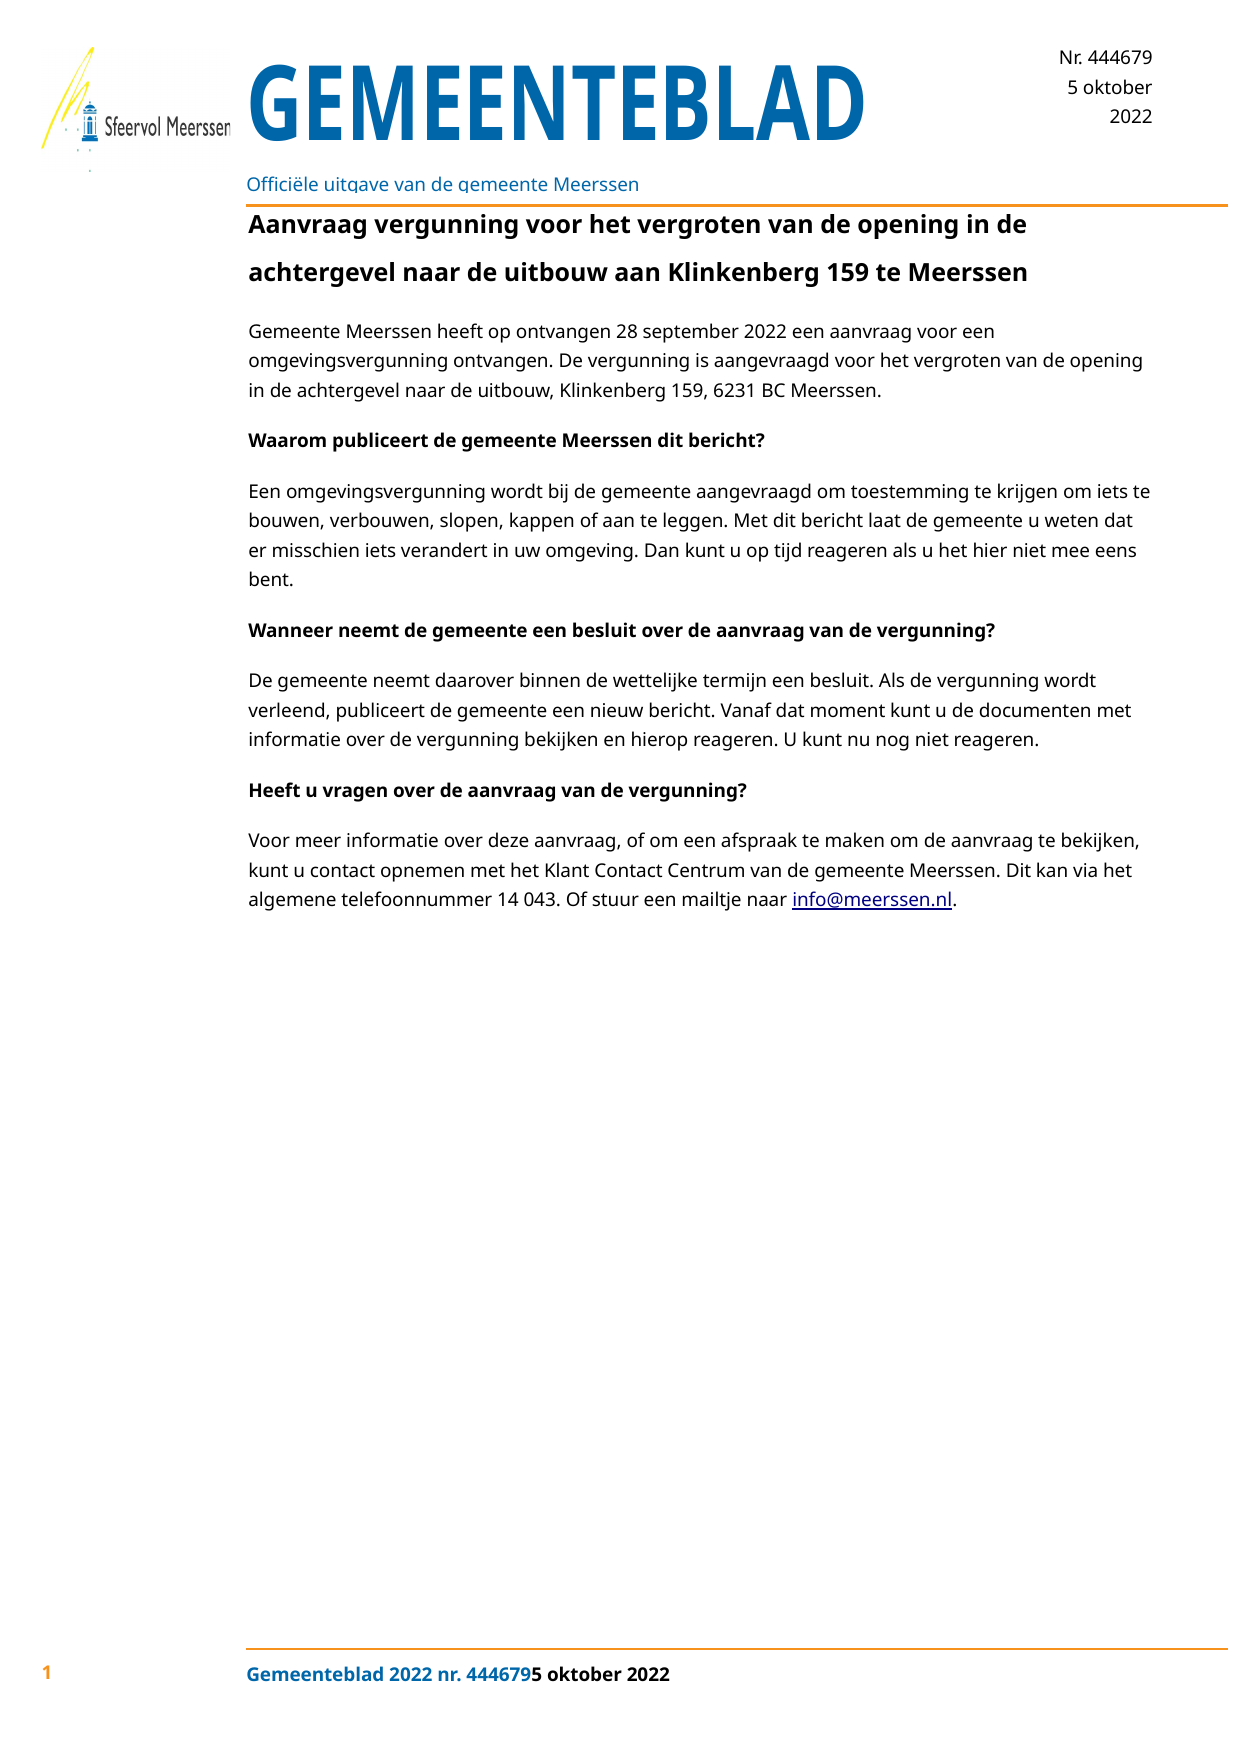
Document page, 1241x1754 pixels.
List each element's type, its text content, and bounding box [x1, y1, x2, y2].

text De gemeente neemt daarover binnen de wettelijke termijn een besluit. Als de vergunning wordt verleend, publiceert de gemeente een nieuw bericht. Vanaf dat moment kunt u de documenten met informatie over de vergunning bekijken en hierop reageren. U kunt nu nog niet reageren. [248, 667, 1152, 752]
text Voor meer informatie over deze aanvraag, of om een afspraak te maken om de aanvraag te bekijken, kunt u contact opnemen met het Klant Contact Centrum van de gemeente Meerssen. Dit kan via het algemene telefoonnummer 14 043. Of stuur een mailtje naar info@meerssen.nl. [248, 827, 1152, 912]
text Een omgevingsvergunning wordt bij de gemeente aangevraagd om toestemming te krijgen om iets te bouwen, verbouwen, slopen, kappen of aan te leggen. Met dit bericht laat de gemeente u weten dat er misschien iets verandert in uw omgeving. Dan kunt u op tijd reageren als u het hier niet mee eens bent. [248, 478, 1152, 592]
text Aanvraag vergunning voor het vergroten van de opening in de achtergevel naar de uitbouw aan Klinkenberg 159 te Meerssen [248, 207, 1152, 288]
text Waarom publiceert de gemeente Meerssen dit bericht? [248, 427, 1152, 453]
picture [41, 47, 231, 172]
text Gemeente Meerssen heeft op ontvangen 28 september 2022 een aanvraag voor een omgevingsvergunning ontvangen. De vergunning is aangevraagd voor het vergroten van de opening in de achtergevel naar de uitbouw, Klinkenberg 159, 6231 BC Meerssen. [248, 318, 1152, 403]
text Heeft u vragen over de aanvraag van de vergunning? [248, 777, 1152, 803]
text Wanneer neemt de gemeente een besluit over de aanvraag van de vergunning? [248, 617, 1152, 643]
